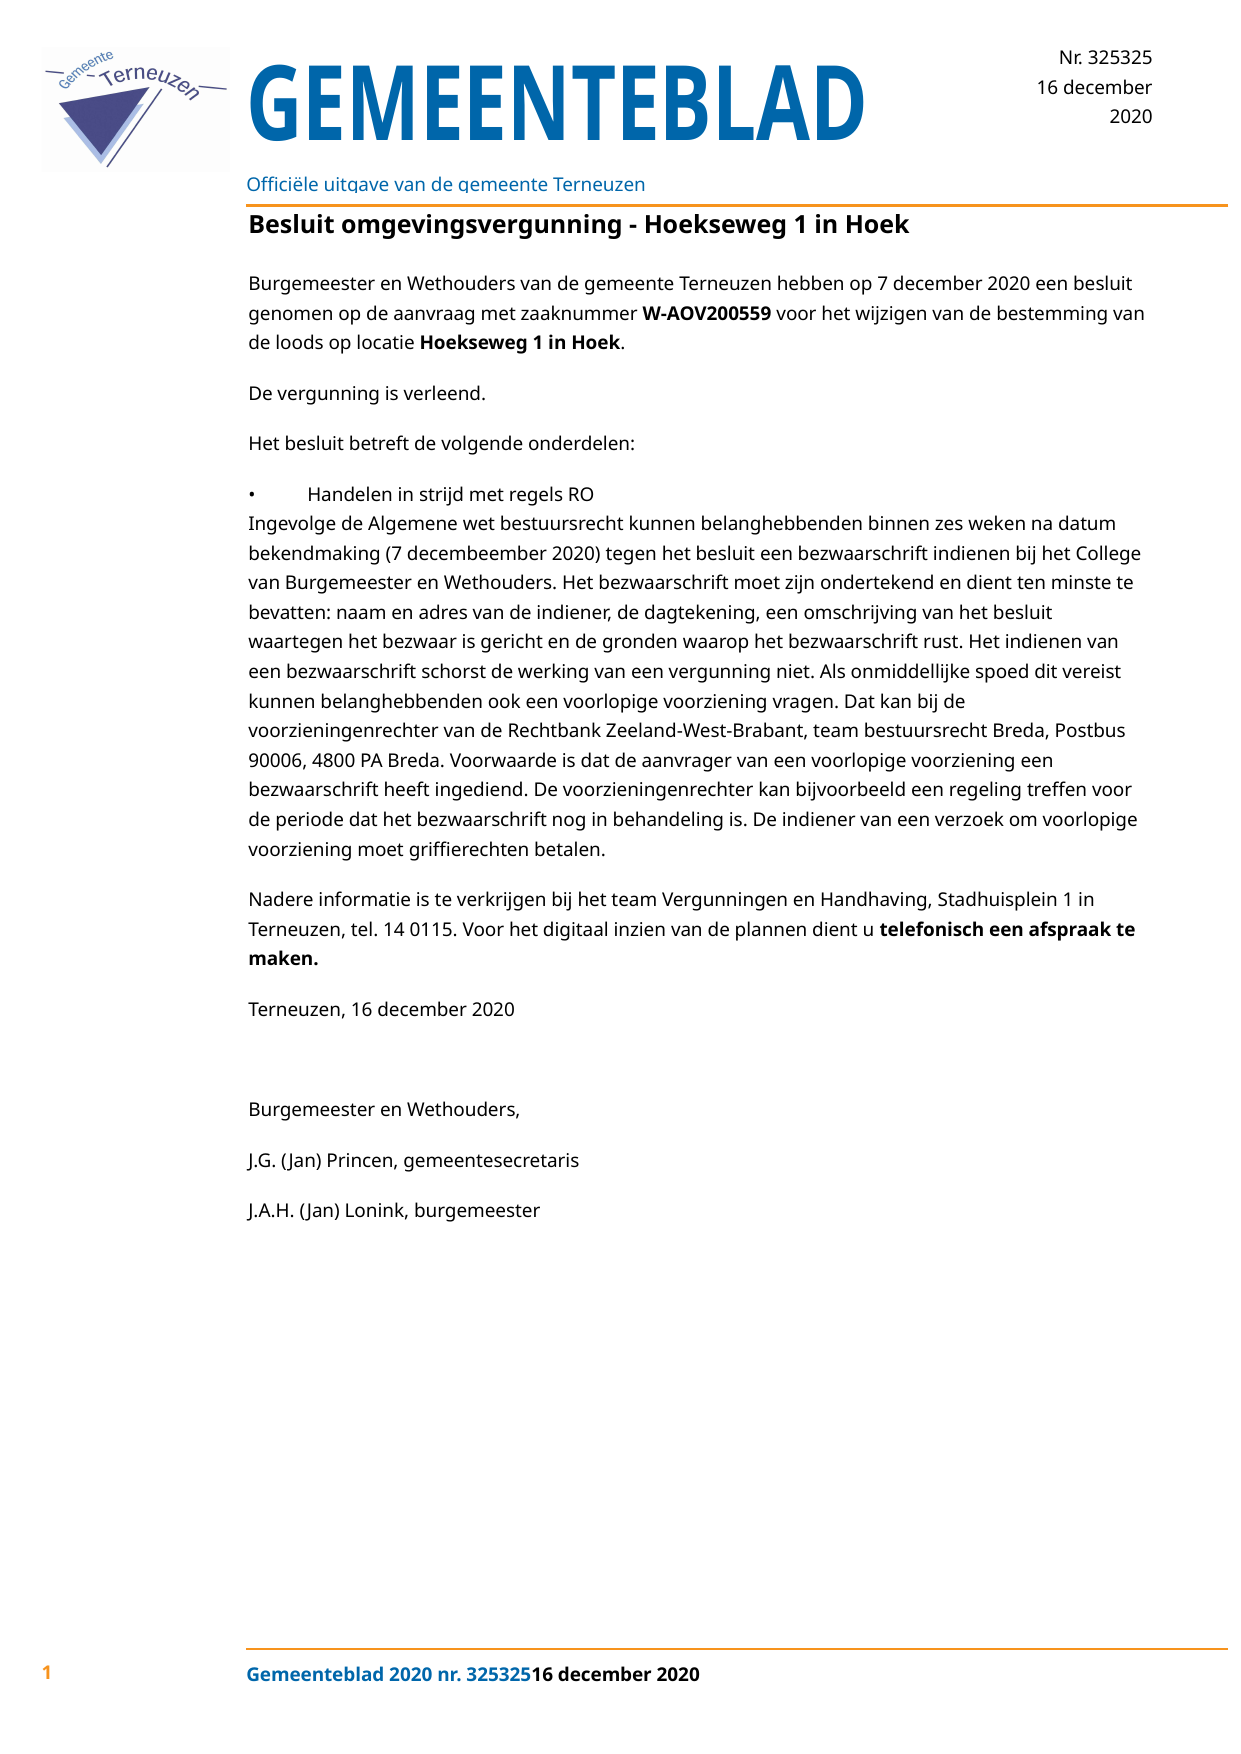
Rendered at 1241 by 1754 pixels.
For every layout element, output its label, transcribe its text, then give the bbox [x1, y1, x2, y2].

text Ingevolge de Algemene wet bestuursrecht kunnen belanghebbenden binnen zes weken na datum bekendmaking (7 decembeember 2020) tegen het besluit een bezwaarschrift indienen bij het College van Burgemeester en Wethouders. Het bezwaarschrift moet zijn ondertekend en dient ten minste te bevatten: naam en adres van de indiener, de dagtekening, een omschrijving van het besluit waartegen het bezwaar is gericht en de gronden waarop het bezwaarschrift rust. Het indienen van een bezwaarschrift schorst de werking van een vergunning niet. Als onmiddellijke spoed dit vereist kunnen belanghebbenden ook een voorlopige voorziening vragen. Dat kan bij de voorzieningenrechter van de Rechtbank Zeeland-West-Brabant, team bestuursrecht Breda, Postbus 90006, 4800 PA Breda. Voorwaarde is dat de aanvrager van een voorlopige voorziening een bezwaarschrift heeft ingediend. De voorzieningenrechter kan bijvoorbeeld een regeling treffen voor de periode dat het bezwaarschrift nog in behandeling is. De indiener van een verzoek om voorlopige voorziening moet griffierechten betalen. [248, 510, 1152, 861]
text J.A.H. (Jan) Lonink, burgemeester [248, 1197, 1152, 1223]
text Burgemeester en Wethouders van de gemeente Terneuzen hebben op 7 december 2020 een besluit genomen op de aanvraag met zaaknummer W-AOV200559 voor het wijzigen van de bestemming van de loods op locatie Hoekseweg 1 in Hoek. [248, 270, 1152, 355]
list Handelen in strijd met regels RO [248, 481, 1152, 506]
text Nadere informatie is te verkrijgen bij het team Vergunningen en Handhaving, Stadhuisplein 1 in Terneuzen, tel. 14 0115. Voor het digitaal inzien van de plannen dient u telefonisch een afspraak te maken. [248, 886, 1152, 971]
text Burgemeester en Wethouders, [248, 1097, 1152, 1122]
text Het besluit betreft de volgende onderdelen: [248, 430, 1152, 456]
text J.G. (Jan) Princen, gemeentesecretaris [248, 1147, 1152, 1173]
text Terneuzen, 16 december 2020 [248, 996, 1152, 1021]
text De vergunning is verleend. [248, 380, 1152, 406]
picture [41, 47, 231, 172]
text Besluit omgevingsvergunning - Hoekseweg 1 in Hoek [248, 207, 1152, 241]
